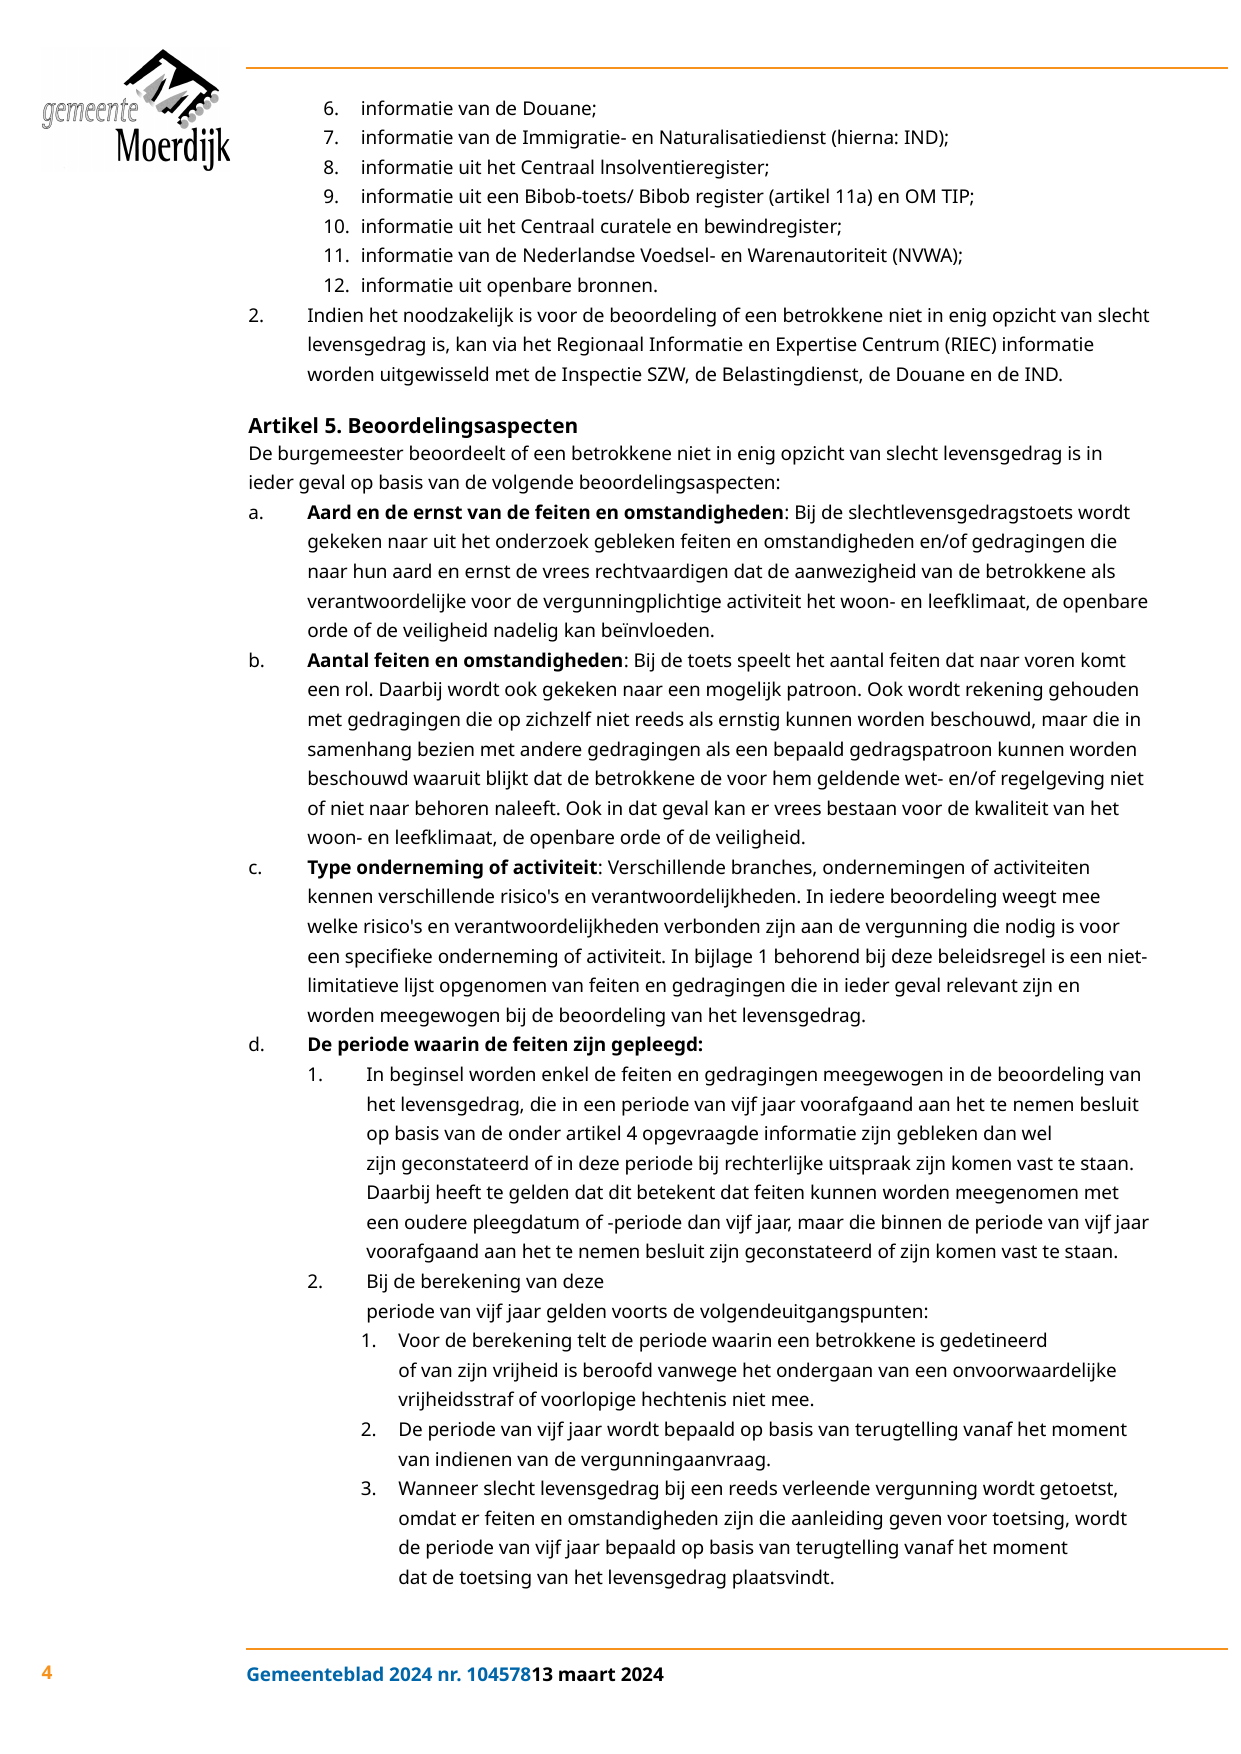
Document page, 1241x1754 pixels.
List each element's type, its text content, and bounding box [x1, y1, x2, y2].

list Voor de berekening telt de periode waarin een betrokkene is gedetineerd of van zijn vrijheid is beroofd vanwege het ondergaan van een onvoorwaardelijke vrijheidsstraf of voorlopige hechtenis niet mee. [361, 1327, 1152, 1412]
list Type onderneming of activiteit: Verschillende branches, ondernemingen of activiteiten kennen verschillende risico's en verantwoordelijkheden. In iedere beoordeling weegt mee welke risico's en verantwoordelijkheden verbonden zijn aan de vergunning die nodig is voor een specifieke onderneming of activiteit. In bijlage 1 behorend bij deze beleidsregel is een niet-limitatieve lijst opgenomen van feiten en gedragingen die in ieder geval relevant zijn en worden meegewogen bij de beoordeling van het levensgedrag. [248, 854, 1152, 1028]
picture [41, 47, 231, 172]
list informatie uit het Centraal lnsolventieregister; [323, 154, 1152, 180]
list informatie uit het Centraal curatele en bewindregister; [323, 213, 1152, 239]
list informatie uit een Bibob-toets/ Bibob register (artikel 11a) en OM TIP; [323, 183, 1152, 209]
list informatie van de Douane; [323, 95, 1152, 121]
list Indien het noodzakelijk is voor de beoordeling of een betrokkene niet in enig opzicht van slecht levensgedrag is, kan via het Regionaal Informatie en Expertise Centrum (RIEC) informatie worden uitgewisseld met de Inspectie SZW, de Belastingdienst, de Douane en de IND. [248, 302, 1152, 387]
list De periode van vijf jaar wordt bepaald op basis van terugtelling vanaf het moment van indienen van de vergunningaanvraag. [361, 1416, 1152, 1471]
list Aard en de ernst van de feiten en omstandigheden: Bij de slechtlevensgedragstoets wordt gekeken naar uit het onderzoek gebleken feiten en omstandigheden en/of gedragingen die naar hun aard en ernst de vrees rechtvaardigen dat de aanwezigheid van de betrokkene als verantwoordelijke voor de vergunningplichtige activiteit het woon- en leefklimaat, de openbare orde of de veiligheid nadelig kan beïnvloeden. [248, 499, 1152, 643]
list informatie uit openbare bronnen. [323, 272, 1152, 298]
text Artikel 5. Beoordelingsaspecten [248, 411, 1152, 440]
list Bij de berekening van deze periode van vijf jaar gelden voorts de volgendeuitgangspunten: [307, 1268, 1152, 1323]
list Wanneer slecht levensgedrag bij een reeds verleende vergunning wordt getoetst, omdat er feiten en omstandigheden zijn die aanleiding geven voor toetsing, wordt de periode van vijf jaar bepaald op basis van terugtelling vanaf het moment dat de toetsing van het levensgedrag plaatsvindt. [361, 1475, 1152, 1590]
text De burgemeester beoordeelt of een betrokkene niet in enig opzicht van slecht levensgedrag is in ieder geval op basis van de volgende beoordelingsaspecten: [248, 440, 1152, 495]
list In beginsel worden enkel de feiten en gedragingen meegewogen in de beoordeling van het levensgedrag, die in een periode van vijf jaar voorafgaand aan het te nemen besluit op basis van de onder artikel 4 opgevraagde informatie zijn gebleken dan wel zijn geconstateerd of in deze periode bij rechterlijke uitspraak zijn komen vast te staan. Daarbij heeft te gelden dat dit betekent dat feiten kunnen worden meegenomen met een oudere pleegdatum of -periode dan vijf jaar, maar die binnen de periode van vijf jaar voorafgaand aan het te nemen besluit zijn geconstateerd of zijn komen vast te staan. [307, 1061, 1152, 1264]
list informatie van de Immigratie- en Naturalisatiedienst (hierna: IND); [323, 124, 1152, 150]
list informatie van de Nederlandse Voedsel- en Warenautoriteit (NVWA); [323, 243, 1152, 268]
list Aantal feiten en omstandigheden: Bij de toets speelt het aantal feiten dat naar voren komt een rol. Daarbij wordt ook gekeken naar een mogelijk patroon. Ook wordt rekening gehouden met gedragingen die op zichzelf niet reeds als ernstig kunnen worden beschouwd, maar die in samenhang bezien met andere gedragingen als een bepaald gedragspatroon kunnen worden beschouwd waaruit blijkt dat de betrokkene de voor hem geldende wet- en/of regelgeving niet of niet naar behoren naleeft. Ook in dat geval kan er vrees bestaan voor de kwaliteit van het woon- en leefklimaat, de openbare orde of de veiligheid. [248, 647, 1152, 850]
list De periode waarin de feiten zijn gepleegd: [248, 1032, 1152, 1057]
